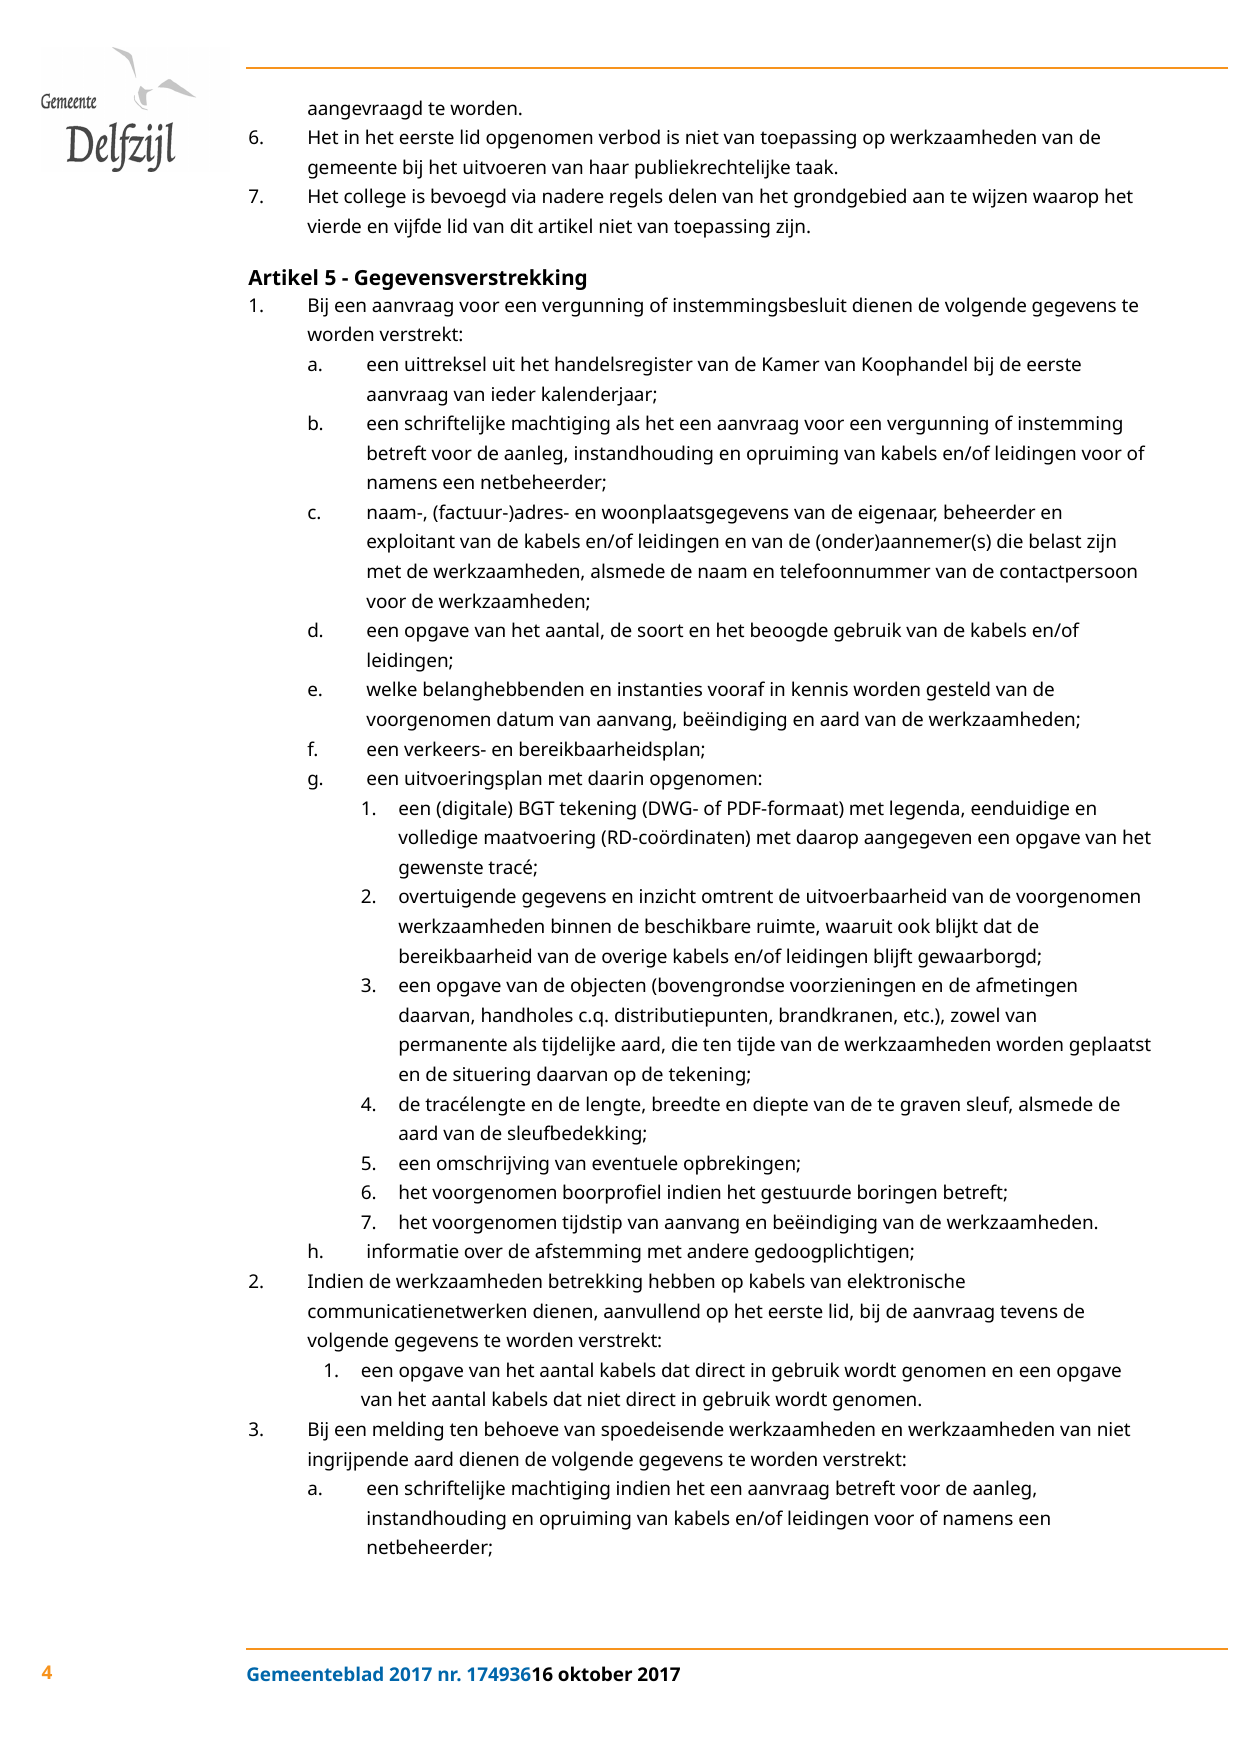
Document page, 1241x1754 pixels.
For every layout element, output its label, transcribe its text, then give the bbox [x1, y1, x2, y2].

list een opgave van de objecten (bovengrondse voorzieningen en de afmetingen daarvan, handholes c.q. distributiepunten, brandkranen, etc.), zowel van permanente als tijdelijke aard, die ten tijde van de werkzaamheden worden geplaatst en de situering daarvan op de tekening; [361, 972, 1152, 1087]
list de tracélengte en de lengte, breedte en diepte van de te graven sleuf, alsmede de aard van de sleufbedekking; [361, 1091, 1152, 1146]
list Het college is bevoegd via nadere regels delen van het grondgebied aan te wijzen waarop het vierde en vijfde lid van dit artikel niet van toepassing zijn. [248, 183, 1152, 239]
list een opgave van het aantal kabels dat direct in gebruik wordt genomen en een opgave van het aantal kabels dat niet direct in gebruik wordt genomen. [323, 1357, 1152, 1412]
list het voorgenomen boorprofiel indien het gestuurde boringen betreft; [361, 1179, 1152, 1205]
list Het in het eerste lid opgenomen verbod is niet van toepassing op werkzaamheden van de gemeente bij het uitvoeren van haar publiekrechtelijke taak. [248, 124, 1152, 180]
list een omschrijving van eventuele opbrekingen; [361, 1150, 1152, 1176]
list overtuigende gegevens en inzicht omtrent de uitvoerbaarheid van de voorgenomen werkzaamheden binnen de beschikbare ruimte, waaruit ook blijkt dat de bereikbaarheid van de overige kabels en/of leidingen blijft gewaarborgd; [361, 884, 1152, 968]
list informatie over de afstemming met andere gedoogplichtigen; [307, 1239, 1152, 1264]
list een uitvoeringsplan met daarin opgenomen: [307, 765, 1152, 791]
list een schriftelijke machtiging als het een aanvraag voor een vergunning of instemming betreft voor de aanleg, instandhouding en opruiming van kabels en/of leidingen voor of namens een netbeheerder; [307, 410, 1152, 495]
list Indien de werkzaamheden betrekking hebben op kabels van elektronische communicatienetwerken dienen, aanvullend op het eerste lid, bij de aanvraag tevens de volgende gegevens te worden verstrekt: [248, 1268, 1152, 1353]
list Bij een melding ten behoeve van spoedeisende werkzaamheden en werkzaamheden van niet ingrijpende aard dienen de volgende gegevens te worden verstrekt: [248, 1416, 1152, 1471]
list een (digitale) BGT tekening (DWG- of PDF-formaat) met legenda, eenduidige en volledige maatvoering (RD-coördinaten) met daarop aangegeven een opgave van het gewenste tracé; [361, 795, 1152, 880]
text Artikel 5 - Gegevensverstrekking [248, 263, 1152, 292]
list het voorgenomen tijdstip van aanvang en beëindiging van de werkzaamheden. [361, 1209, 1152, 1235]
list aangevraagd te worden. [248, 95, 1152, 121]
picture [41, 47, 231, 172]
list een verkeers- en bereikbaarheidsplan; [307, 736, 1152, 761]
list een opgave van het aantal, de soort en het beoogde gebruik van de kabels en/of leidingen; [307, 617, 1152, 673]
list Bij een aanvraag voor een vergunning of instemmingsbesluit dienen de volgende gegevens te worden verstrekt: [248, 292, 1152, 347]
list een uittreksel uit het handelsregister van de Kamer van Koophandel bij de eerste aanvraag van ieder kalenderjaar; [307, 351, 1152, 406]
list naam-, (factuur-)adres- en woonplaatsgegevens van de eigenaar, beheerder en exploitant van de kabels en/of leidingen en van de (onder)aannemer(s) die belast zijn met de werkzaamheden, alsmede de naam en telefoonnummer van de contactpersoon voor de werkzaamheden; [307, 499, 1152, 613]
list welke belanghebbenden en instanties vooraf in kennis worden gesteld van de voorgenomen datum van aanvang, beëindiging en aard van de werkzaamheden; [307, 677, 1152, 732]
list een schriftelijke machtiging indien het een aanvraag betreft voor de aanleg, instandhouding en opruiming van kabels en/of leidingen voor of namens een netbeheerder; [307, 1475, 1152, 1560]
